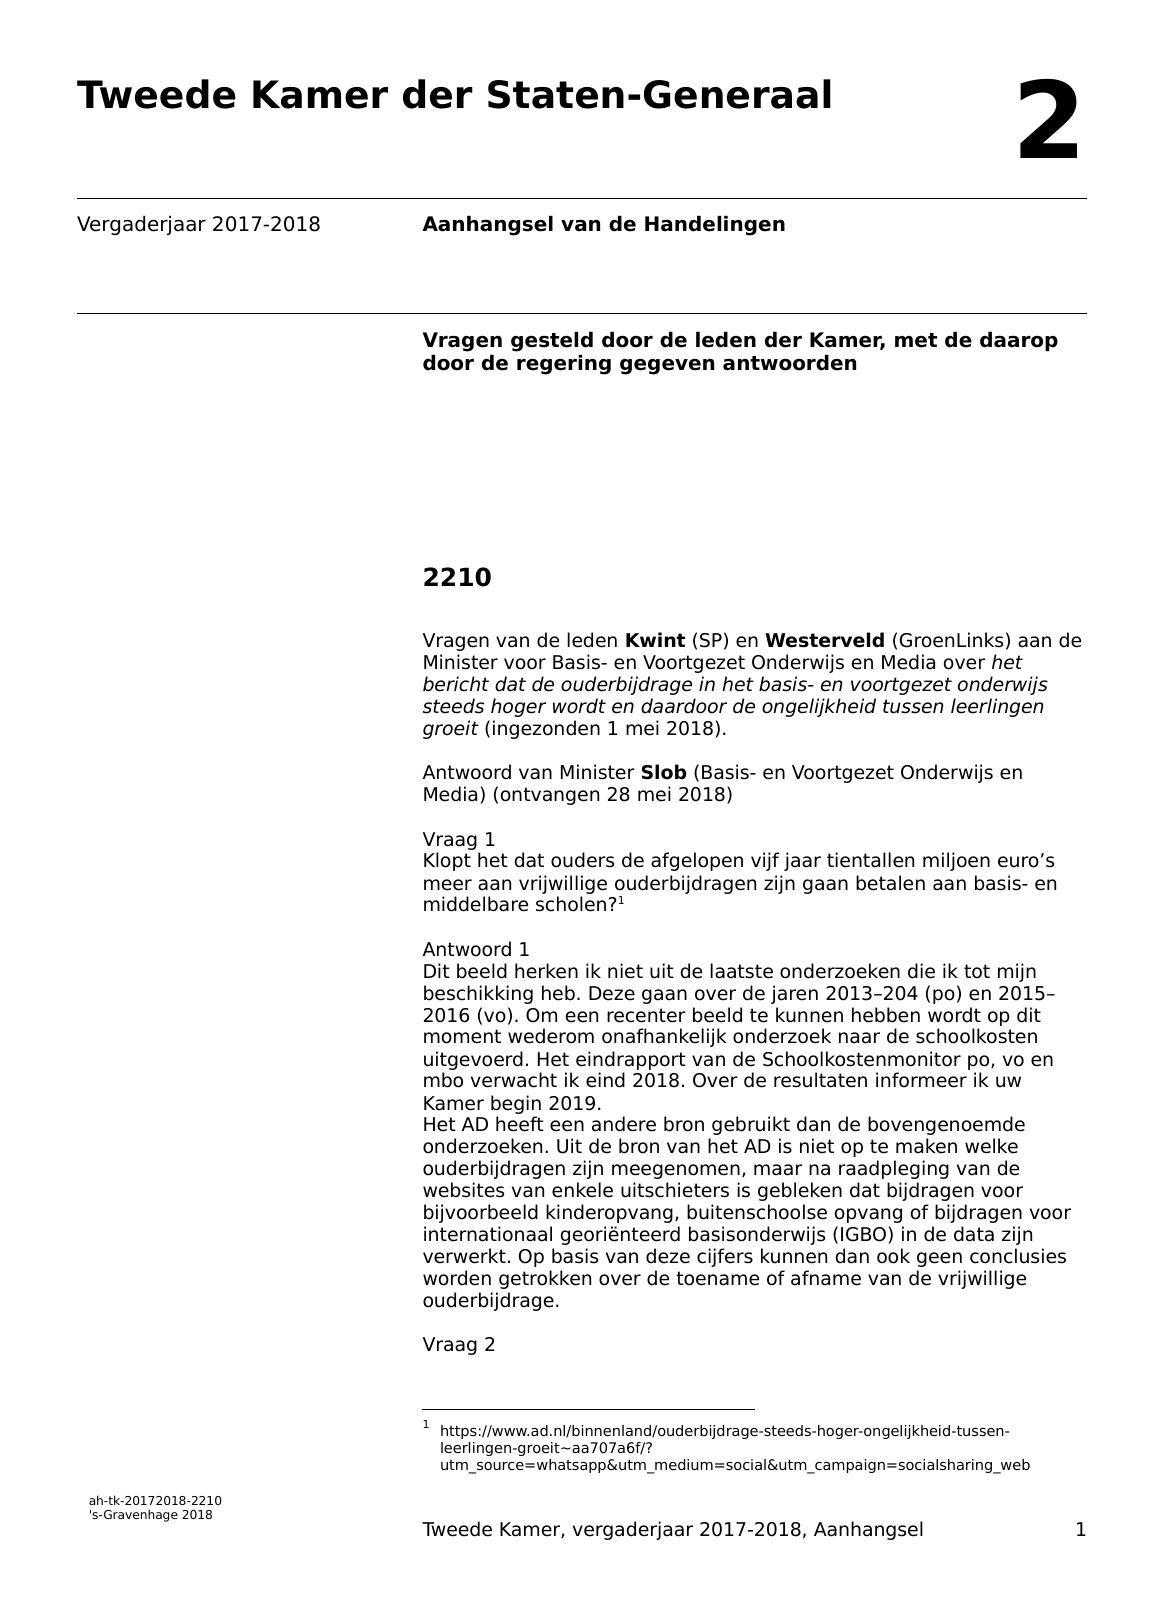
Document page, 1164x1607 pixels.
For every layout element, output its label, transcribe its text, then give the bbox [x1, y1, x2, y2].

text https://www.ad.nl/binnenland/ouderbijdrage-steeds-hoger-ongelijkheid-tussen-leerlingen-groeit~aa707a6f/?utm_source=whatsapp&utm_medium=social&utm_campaign=socialsharing_web [422, 1418, 1087, 1474]
text ah-tk-20172018-2210 [88, 1494, 323, 1508]
text 2210 [422, 563, 1087, 592]
text 's-Gravenhage 2018 [88, 1508, 323, 1522]
table_header Tweede Kamer der Staten-Generaal [77, 59, 886, 198]
text Dit beeld herken ik niet uit de laatste onderzoeken die ik tot mijn beschikking heb. Deze gaan over de jaren 2013–204 (po) en 2015–2016 (vo). Om een recenter beeld te kunnen hebben wordt op dit moment wederom onafhankelijk onderzoek naar de schoolkosten uitgevoerd. Het eindrapport van de Schoolkostenmonitor po, vo en mbo verwacht ik eind 2018. Over de resultaten informeer ik uw Kamer begin 2019. [422, 961, 1087, 1114]
table_header 2 [886, 59, 1087, 198]
table_cell [77, 314, 422, 375]
table_cell Vragen gesteld door de leden der Kamer, met de daarop door de regering gegeven antwoorden [422, 314, 1087, 375]
text Vraag 1 [422, 828, 1087, 850]
text Vragen van de leden Kwint (SP) en Westerveld (GroenLinks) aan de Minister voor Basis- en Voortgezet Onderwijs en Media over het bericht dat de ouderbijdrage in het basis- en voortgezet onderwijs steeds hoger wordt en daardoor de ongelijkheid tussen leerlingen groeit (ingezonden 1 mei 2018). [422, 630, 1087, 740]
text Klopt het dat ouders de afgelopen vijf jaar tientallen miljoen euro’s meer aan vrijwillige ouderbijdragen zijn gaan betalen aan basis- en middelbare scholen? [422, 850, 1087, 916]
text Antwoord van Minister Slob (Basis- en Voortgezet Onderwijs en Media) (ontvangen 28 mei 2018) [422, 762, 1087, 806]
text Het AD heeft een andere bron gebruikt dan de bovengenoemde onderzoeken. Uit de bron van het AD is niet op te maken welke ouderbijdragen zijn meegenomen, maar na raadpleging van de websites van enkele uitschieters is gebleken dat bijdragen voor bijvoorbeeld kinderopvang, buitenschoolse opvang of bijdragen voor internationaal georiënteerd basisonderwijs (IGBO) in de data zijn verwerkt. Op basis van deze cijfers kunnen dan ook geen conclusies worden getrokken over de toename of afname van de vrijwillige ouderbijdrage. [422, 1114, 1087, 1312]
table_cell Vergaderjaar 2017-2018 [77, 199, 422, 313]
table_cell Aanhangsel van de Handelingen [422, 199, 1087, 313]
text Vraag 2 [422, 1334, 1087, 1356]
text Antwoord 1 [422, 938, 1087, 961]
